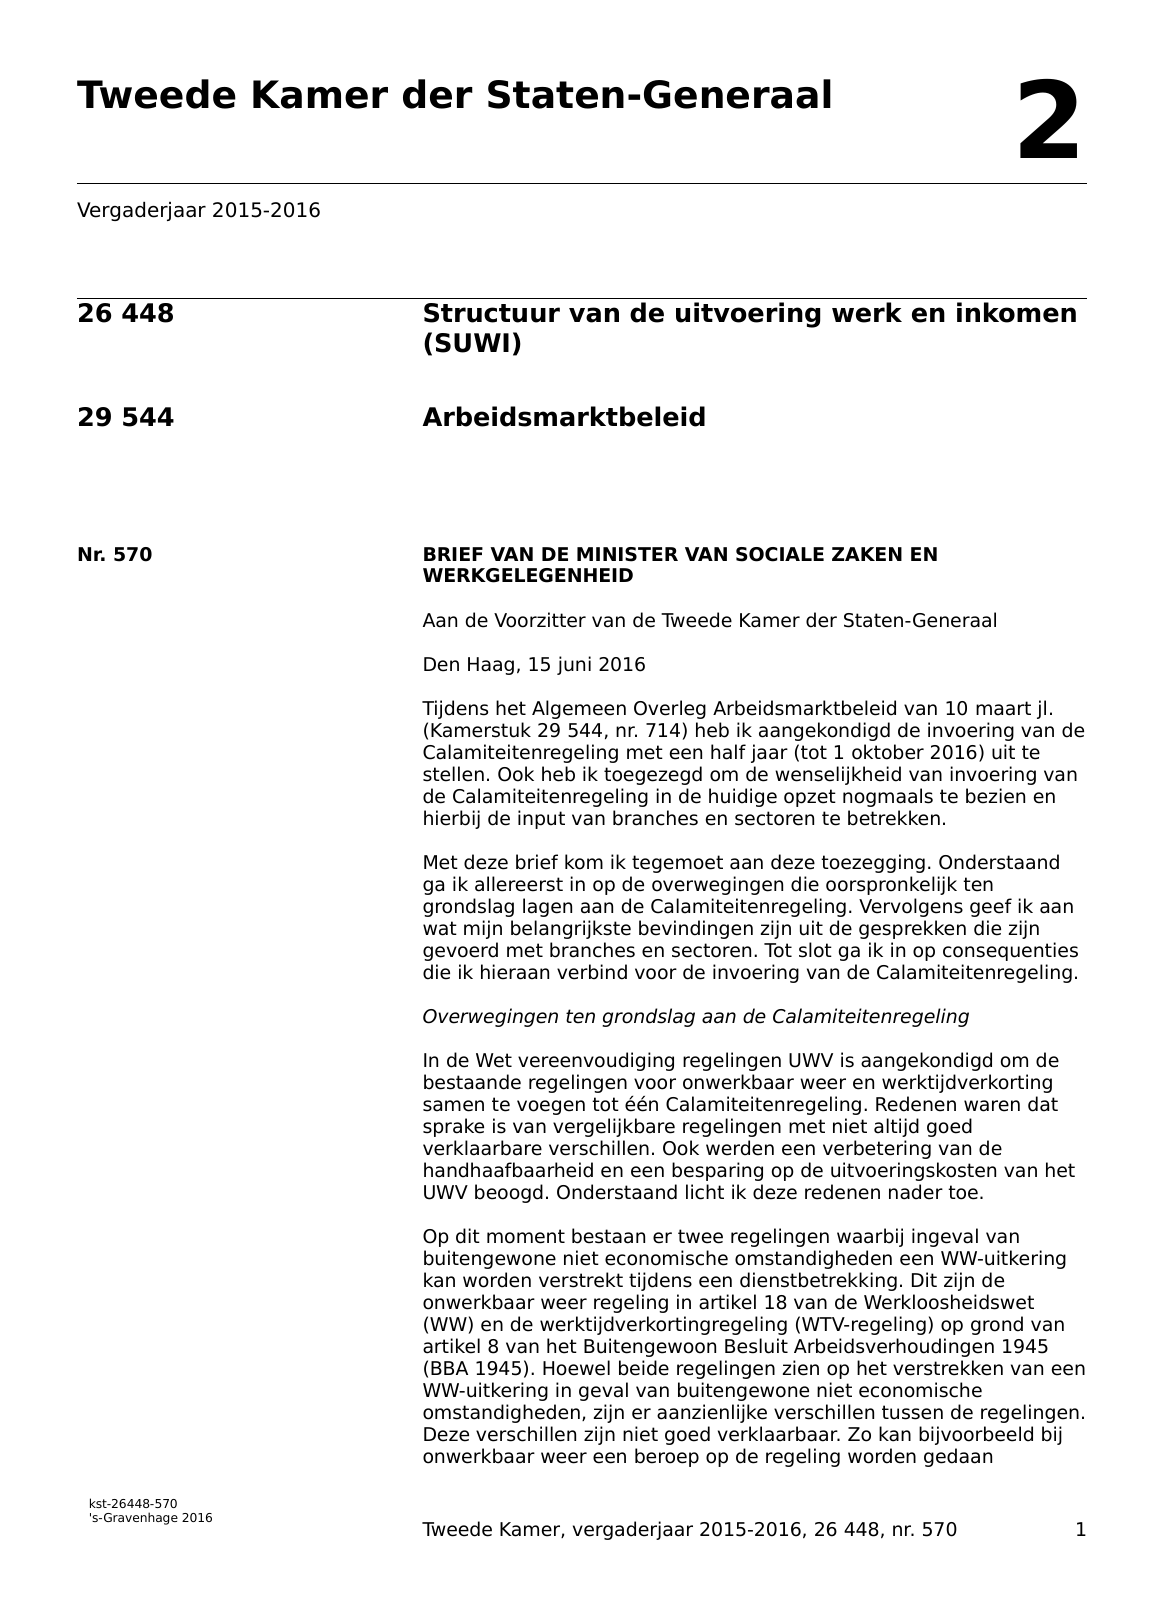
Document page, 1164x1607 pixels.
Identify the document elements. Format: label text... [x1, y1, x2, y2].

text Met deze brief kom ik tegemoet aan deze toezegging. Onderstaand ga ik allereerst in op de overwegingen die oorspronkelijk ten grondslag lagen aan de Calamiteitenregeling. Vervolgens geef ik aan wat mijn belangrijkste bevindingen zijn uit de gesprekken die zijn gevoerd met branches en sectoren. Tot slot ga ik in op consequenties die ik hieraan verbind voor de invoering van de Calamiteitenregeling. [422, 852, 1087, 984]
text Aan de Voorzitter van de Tweede Kamer der Staten-Generaal [422, 609, 1087, 632]
text Op dit moment bestaan er twee regelingen waarbij ingeval van buitengewone niet economische omstandigheden een WW-uitkering kan worden verstrekt tijdens een dienstbetrekking. Dit zijn de onwerkbaar weer regeling in artikel 18 van de Werkloosheidswet (WW) en de werktijdverkortingregeling (WTV-regeling) op grond van artikel 8 van het Buitengewoon Besluit Arbeidsverhoudingen 1945 (BBA 1945). Hoewel beide regelingen zien op het verstrekken van een WW-uitkering in geval van buitengewone niet economische omstandigheden, zijn er aanzienlijke verschillen tussen de regelingen. Deze verschillen zijn niet goed verklaarbaar. Zo kan bijvoorbeeld bij onwerkbaar weer een beroep op de regeling worden gedaan [422, 1226, 1087, 1468]
text In de Wet vereenvoudiging regelingen UWV is aangekondigd om de bestaande regelingen voor onwerkbaar weer en werktijdverkorting samen te voegen tot één Calamiteitenregeling. Redenen waren dat sprake is van vergelijkbare regelingen met niet altijd goed verklaarbare verschillen. Ook werden een verbetering van de handhaafbaarheid en een besparing op de uitvoeringskosten van het UWV beoogd. Onderstaand licht ik deze redenen nader toe. [422, 1050, 1087, 1204]
subtitle 29 544 Arbeidsmarktbeleid [77, 403, 1087, 432]
text 's-Gravenhage 2016 [88, 1511, 323, 1525]
text Den Haag, 15 juni 2016 [422, 654, 1087, 676]
table_header 2 [886, 59, 1087, 183]
text kst-26448-570 [88, 1497, 323, 1511]
subtitle Nr. 570 BRIEF VAN DE MINISTER VAN SOCIALE ZAKEN EN WERKGELEGENHEID [77, 543, 1087, 587]
table_header Tweede Kamer der Staten-Generaal [77, 59, 886, 183]
subtitle 26 448 Structuur van de uitvoering werk en inkomen (SUWI) [77, 299, 1087, 358]
text Tijdens het Algemeen Overleg Arbeidsmarktbeleid van 10 maart jl. (Kamerstuk 29 544, nr. 714) heb ik aangekondigd de invoering van de Calamiteitenregeling met een half jaar (tot 1 oktober 2016) uit te stellen. Ook heb ik toegezegd om de wenselijkheid van invoering van de Calamiteitenregeling in de huidige opzet nogmaals te bezien en hierbij de input van branches en sectoren te betrekken. [422, 698, 1087, 830]
subtitle Overwegingen ten grondslag aan de Calamiteitenregeling [422, 1006, 1087, 1028]
table_cell Vergaderjaar 2015-2016 [77, 184, 1087, 298]
